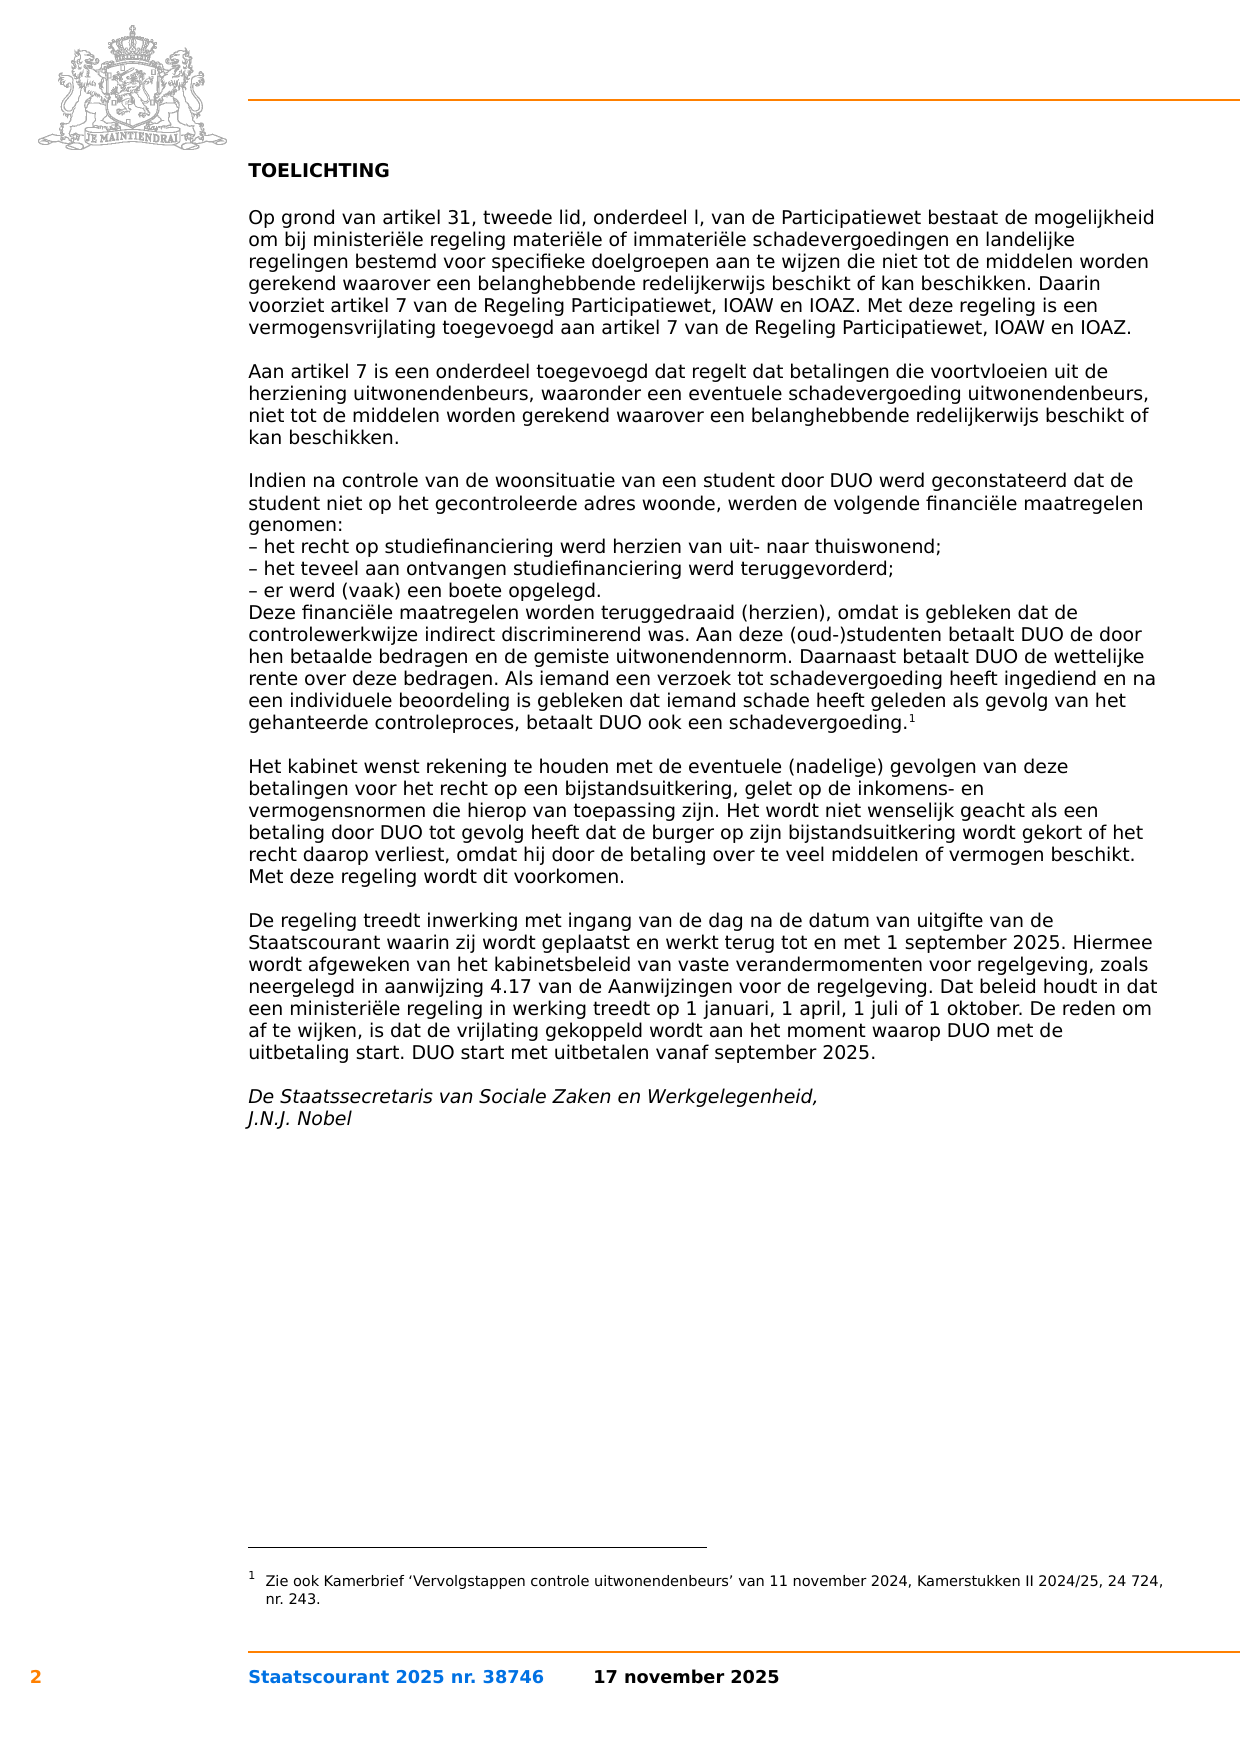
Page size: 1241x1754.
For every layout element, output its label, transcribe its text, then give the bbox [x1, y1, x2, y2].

text – er werd (vaak) een boete opgelegd. [248, 580, 1163, 602]
text Indien na controle van de woonsituatie van een student door DUO werd geconstateerd dat de student niet op het gecontroleerde adres woonde, werden de volgende financiële maatregelen genomen: [248, 470, 1163, 536]
subtitle TOELICHTING [248, 160, 1163, 182]
text – het recht op studiefinanciering werd herzien van uit- naar thuiswonend; [248, 536, 1163, 558]
text Het kabinet wenst rekening te houden met de eventuele (nadelige) gevolgen van deze betalingen voor het recht op een bijstandsuitkering, gelet op de inkomens- en vermogensnormen die hierop van toepassing zijn. Het wordt niet wenselijk geacht als een betaling door DUO tot gevolg heeft dat de burger op zijn bijstandsuitkering wordt gekort of het recht daarop verliest, omdat hij door de betaling over te veel middelen of vermogen beschikt. Met deze regeling wordt dit voorkomen. [248, 756, 1163, 888]
text Aan artikel 7 is een onderdeel toegevoegd dat regelt dat betalingen die voortvloeien uit de herziening uitwonendenbeurs, waaronder een eventuele schadevergoeding uitwonendenbeurs, niet tot de middelen worden gerekend waarover een belanghebbende redelijkerwijs beschikt of kan beschikken. [248, 361, 1163, 448]
text – het teveel aan ontvangen studiefinanciering werd teruggevorderd; [248, 558, 1163, 580]
text De Staatssecretaris van Sociale Zaken en Werkgelegenheid, J.N.J. Nobel [248, 1086, 1163, 1129]
text Op grond van artikel 31, tweede lid, onderdeel l, van de Participatiewet bestaat de mogelijkheid om bij ministeriële regeling materiële of immateriële schadevergoedingen en landelijke regelingen bestemd voor specifieke doelgroepen aan te wijzen die niet tot de middelen worden gerekend waarover een belanghebbende redelijkerwijs beschikt of kan beschikken. Daarin voorziet artikel 7 van de Regeling Participatiewet, IOAW en IOAZ. Met deze regeling is een vermogensvrijlating toegevoegd aan artikel 7 van de Regeling Participatiewet, IOAW en IOAZ. [248, 207, 1163, 339]
text Deze financiële maatregelen worden teruggedraaid (herzien), omdat is gebleken dat de controlewerkwijze indirect discriminerend was. Aan deze (oud-)studenten betaalt DUO de door hen betaalde bedragen en de gemiste uitwonendennorm. Daarnaast betaalt DUO de wettelijke rente over deze bedragen. Als iemand een verzoek tot schadevergoeding heeft ingediend en na een individuele beoordeling is gebleken dat iemand schade heeft geleden als gevolg van het gehanteerde controleproces, betaalt DUO ook een schadevergoeding. [248, 602, 1163, 734]
picture [38, 25, 227, 150]
text De regeling treedt inwerking met ingang van de dag na de datum van uitgifte van de Staatscourant waarin zij wordt geplaatst en werkt terug tot en met 1 september 2025. Hiermee wordt afgeweken van het kabinetsbeleid van vaste verandermomenten voor regelgeving, zoals neergelegd in aanwijzing 4.17 van de Aanwijzingen voor de regelgeving. Dat beleid houdt in dat een ministeriële regeling in werking treedt op 1 januari, 1 april, 1 juli of 1 oktober. De reden om af te wijken, is dat de vrijlating gekoppeld wordt aan het moment waarop DUO met de uitbetaling start. DUO start met uitbetalen vanaf september 2025. [248, 910, 1163, 1064]
text Zie ook Kamerbrief ‘Vervolgstappen controle uitwonendenbeurs’ van 11 november 2024, Kamerstukken II 2024/25, 24 724, nr. 243. [248, 1569, 1163, 1608]
